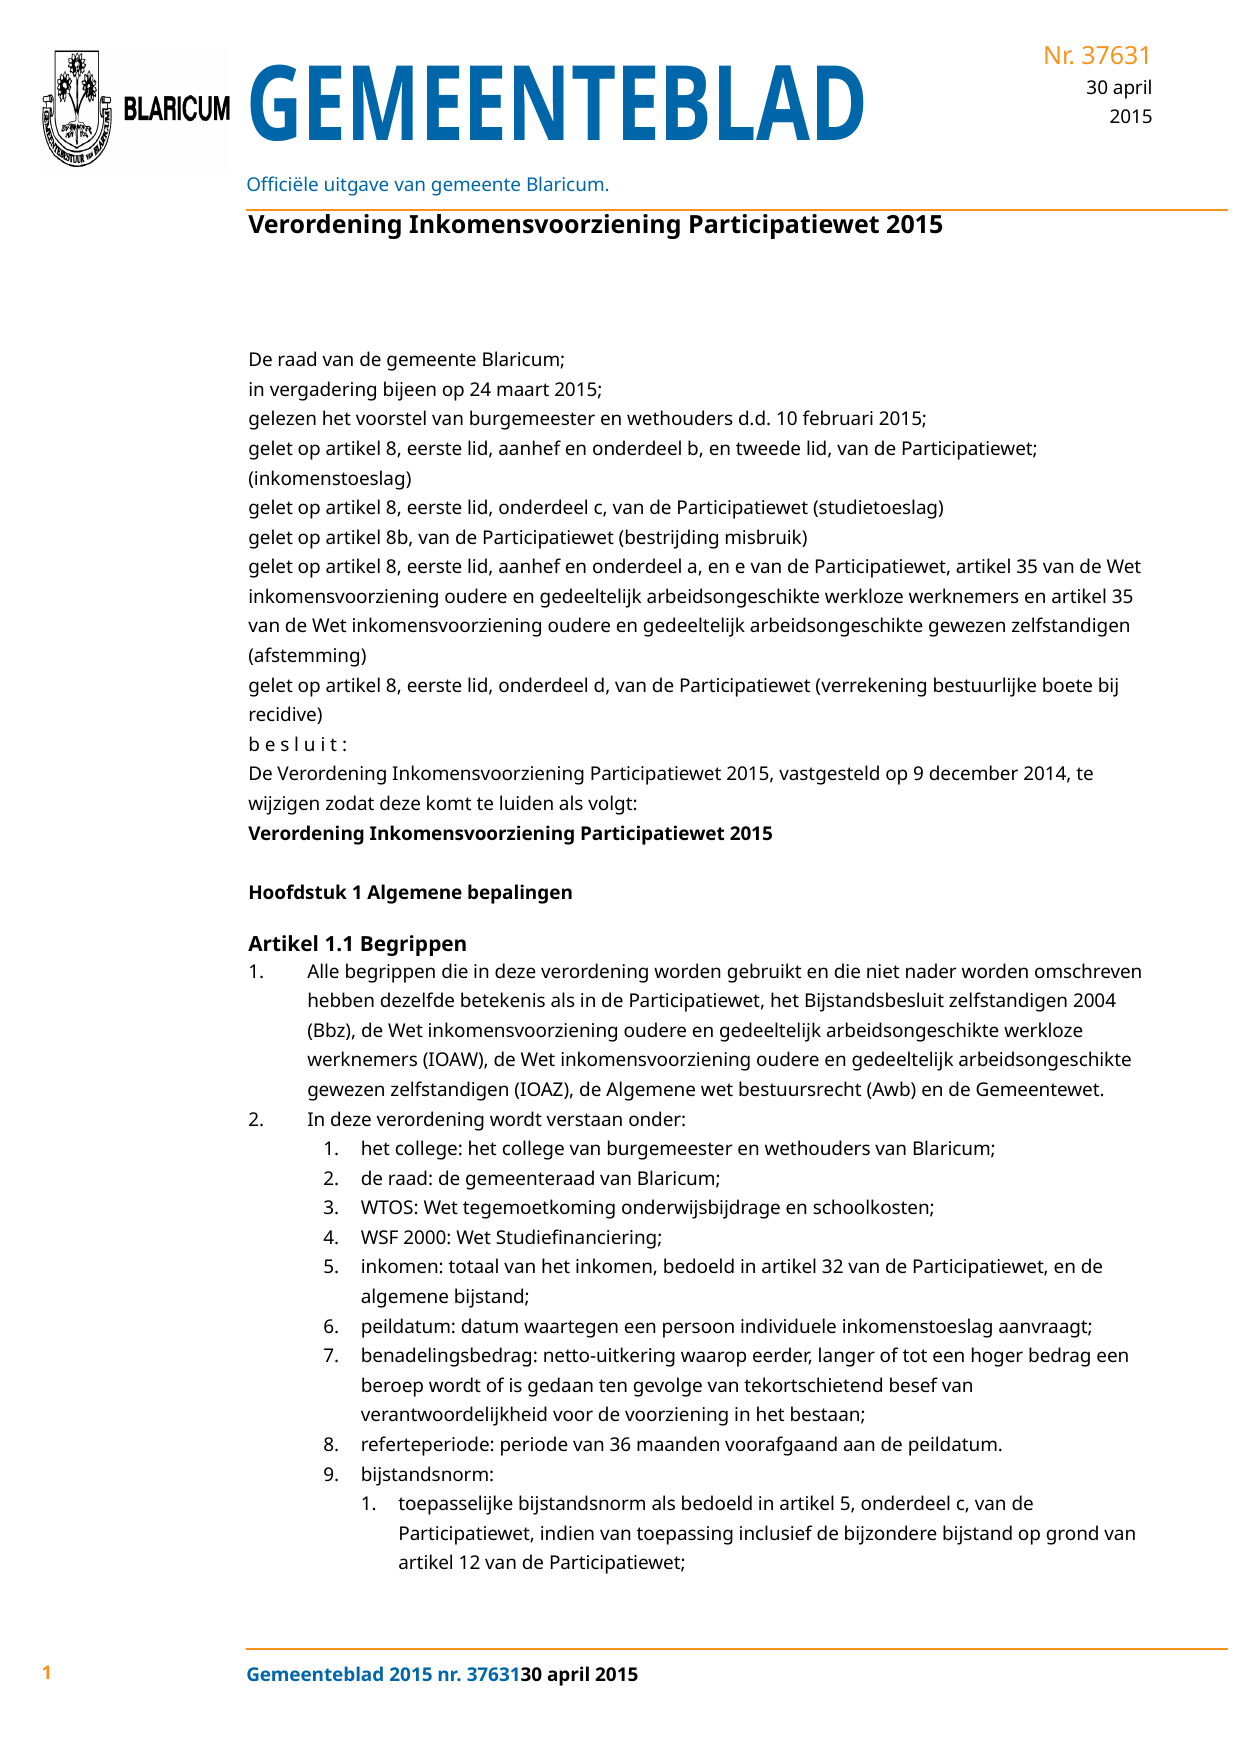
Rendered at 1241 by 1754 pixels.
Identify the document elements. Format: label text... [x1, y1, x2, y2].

text Artikel 1.1 Begrippen [248, 929, 1152, 958]
picture [41, 47, 231, 172]
text b e s l u i t : [248, 731, 1152, 757]
list de raad: de gemeenteraad van Blaricum; [323, 1165, 1152, 1191]
text gelezen het voorstel van burgemeester en wethouders d.d. 10 februari 2015; [248, 406, 1152, 431]
text in vergadering bijeen op 24 maart 2015; [248, 376, 1152, 402]
list WSF 2000: Wet Studiefinanciering; [323, 1224, 1152, 1250]
list WTOS: Wet tegemoetkoming onderwijsbijdrage en schoolkosten; [323, 1194, 1152, 1220]
text gelet op artikel 8, eerste lid, aanhef en onderdeel b, en tweede lid, van de Participatiewet; (inkomenstoeslag) [248, 435, 1152, 491]
list inkomen: totaal van het inkomen, bedoeld in artikel 32 van de Participatiewet, en de algemene bijstand; [323, 1254, 1152, 1309]
text gelet op artikel 8, eerste lid, onderdeel c, van de Participatiewet (studietoeslag) [248, 494, 1152, 520]
text Verordening Inkomensvoorziening Participatiewet 2015 [248, 211, 1152, 241]
text Verordening Inkomensvoorziening Participatiewet 2015 [248, 820, 1152, 846]
list bijstandsnorm: [323, 1461, 1152, 1486]
list peildatum: datum waartegen een persoon individuele inkomenstoeslag aanvraagt; [323, 1313, 1152, 1338]
text gelet op artikel 8, eerste lid, onderdeel d, van de Participatiewet (verrekening bestuurlijke boete bij recidive) [248, 672, 1152, 727]
text gelet op artikel 8b, van de Participatiewet (bestrijding misbruik) [248, 524, 1152, 550]
list In deze verordening wordt verstaan onder: [248, 1106, 1152, 1131]
text Hoofdstuk 1 Algemene bepalingen [248, 879, 1152, 905]
list het college: het college van burgemeester en wethouders van Blaricum; [323, 1135, 1152, 1161]
text gelet op artikel 8, eerste lid, aanhef en onderdeel a, en e van de Participatiewet, artikel 35 van de Wet inkomensvoorziening oudere en gedeeltelijk arbeidsongeschikte werkloze werknemers en artikel 35 van de Wet inkomensvoorziening oudere en gedeeltelijk arbeidsongeschikte gewezen zelfstandigen (afstemming) [248, 553, 1152, 668]
text De raad van de gemeente Blaricum; [248, 346, 1152, 372]
text De Verordening Inkomensvoorziening Participatiewet 2015, vastgesteld op 9 december 2014, te wijzigen zodat deze komt te luiden als volgt: [248, 761, 1152, 816]
list toepasselijke bijstandsnorm als bedoeld in artikel 5, onderdeel c, van de Participatiewet, indien van toepassing inclusief de bijzondere bijstand op grond van artikel 12 van de Participatiewet; [361, 1490, 1152, 1575]
list benadelingsbedrag: netto-uitkering waarop eerder, langer of tot een hoger bedrag een beroep wordt of is gedaan ten gevolge van tekortschietend besef van verantwoordelijkheid voor de voorziening in het bestaan; [323, 1342, 1152, 1427]
list referteperiode: periode van 36 maanden voorafgaand aan de peildatum. [323, 1431, 1152, 1457]
list Alle begrippen die in deze verordening worden gebruikt en die niet nader worden omschreven hebben dezelfde betekenis als in de Participatiewet, het Bijstandsbesluit zelfstandigen 2004 (Bbz), de Wet inkomensvoorziening oudere en gedeeltelijk arbeidsongeschikte werkloze werknemers (IOAW), de Wet inkomensvoorziening oudere en gedeeltelijk arbeidsongeschikte gewezen zelfstandigen (IOAZ), de Algemene wet bestuursrecht (Awb) en de Gemeentewet. [248, 958, 1152, 1102]
